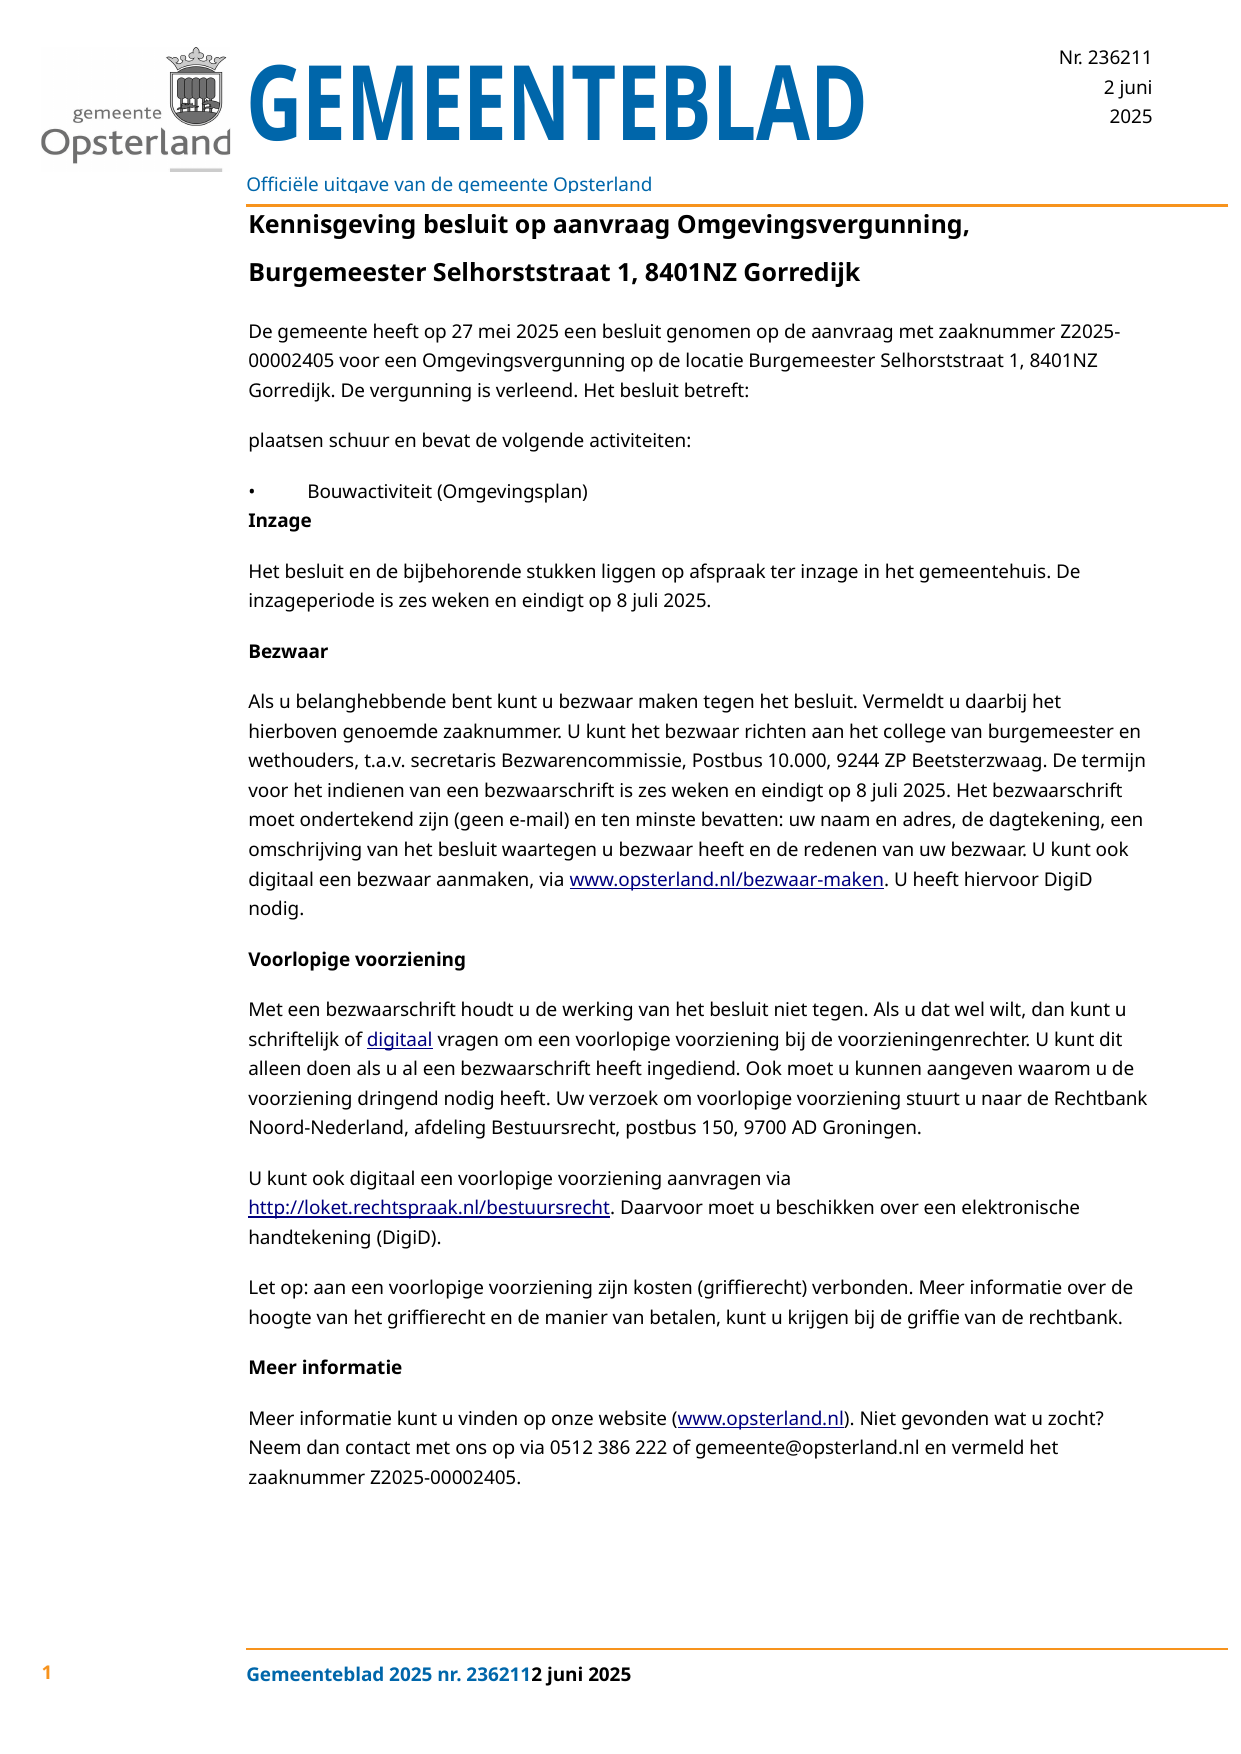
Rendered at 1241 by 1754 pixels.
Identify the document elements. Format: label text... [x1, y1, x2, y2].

text De gemeente heeft op 27 mei 2025 een besluit genomen op de aanvraag met zaaknummer Z2025-00002405 voor een Omgevingsvergunning op de locatie Burgemeester Selhorststraat 1, 8401NZ Gorredijk. De vergunning is verleend. Het besluit betreft: [248, 318, 1152, 403]
text U kunt ook digitaal een voorlopige voorziening aanvragen via http://loket.rechtspraak.nl/bestuursrecht. Daarvoor moet u beschikken over een elektronische handtekening (DigiD). [248, 1165, 1152, 1250]
text Inzage [248, 507, 1152, 533]
text Voorlopige voorziening [248, 946, 1152, 972]
text Bezwaar [248, 638, 1152, 664]
list Bouwactiviteit (Omgevingsplan) [248, 478, 1152, 504]
text Als u belanghebbende bent kunt u bezwaar maken tegen het besluit. Vermeldt u daarbij het hierboven genoemde zaaknummer. U kunt het bezwaar richten aan het college van burgemeester en wethouders, t.a.v. secretaris Bezwarencommissie, Postbus 10.000, 9244 ZP Beetsterzwaag. De termijn voor het indienen van een bezwaarschrift is zes weken en eindigt op 8 juli 2025. Het bezwaarschrift moet ondertekend zijn (geen e-mail) en ten minste bevatten: uw naam en adres, de dagtekening, een omschrijving van het besluit waartegen u bezwaar heeft en de redenen van uw bezwaar. U kunt ook digitaal een bezwaar aanmaken, via www.opsterland.nl/bezwaar-maken. U heeft hiervoor DigiD nodig. [248, 688, 1152, 921]
text Let op: aan een voorlopige voorziening zijn kosten (griffierecht) verbonden. Meer informatie over de hoogte van het griffierecht en de manier van betalen, kunt u krijgen bij de griffie van de rechtbank. [248, 1274, 1152, 1330]
text Het besluit en de bijbehorende stukken liggen op afspraak ter inzage in het gemeentehuis. De inzageperiode is zes weken en eindigt op 8 juli 2025. [248, 558, 1152, 613]
text Kennisgeving besluit op aanvraag Omgevingsvergunning, Burgemeester Selhorststraat 1, 8401NZ Gorredijk [248, 207, 1152, 288]
text plaatsen schuur en bevat de volgende activiteiten: [248, 427, 1152, 453]
text Meer informatie [248, 1354, 1152, 1380]
text Met een bezwaarschrift houdt u de werking van het besluit niet tegen. Als u dat wel wilt, dan kunt u schriftelijk of digitaal vragen om een voorlopige voorziening bij de voorzieningenrechter. U kunt dit alleen doen als u al een bezwaarschrift heeft ingediend. Ook moet u kunnen aangeven waarom u de voorziening dringend nodig heeft. Uw verzoek om voorlopige voorziening stuurt u naar de Rechtbank Noord-Nederland, afdeling Bestuursrecht, postbus 150, 9700 AD Groningen. [248, 996, 1152, 1140]
picture [41, 47, 231, 172]
text Meer informatie kunt u vinden op onze website (www.opsterland.nl). Niet gevonden wat u zocht? Neem dan contact met ons op via 0512 386 222 of gemeente@opsterland.nl en vermeld het zaaknummer Z2025-00002405. [248, 1405, 1152, 1490]
